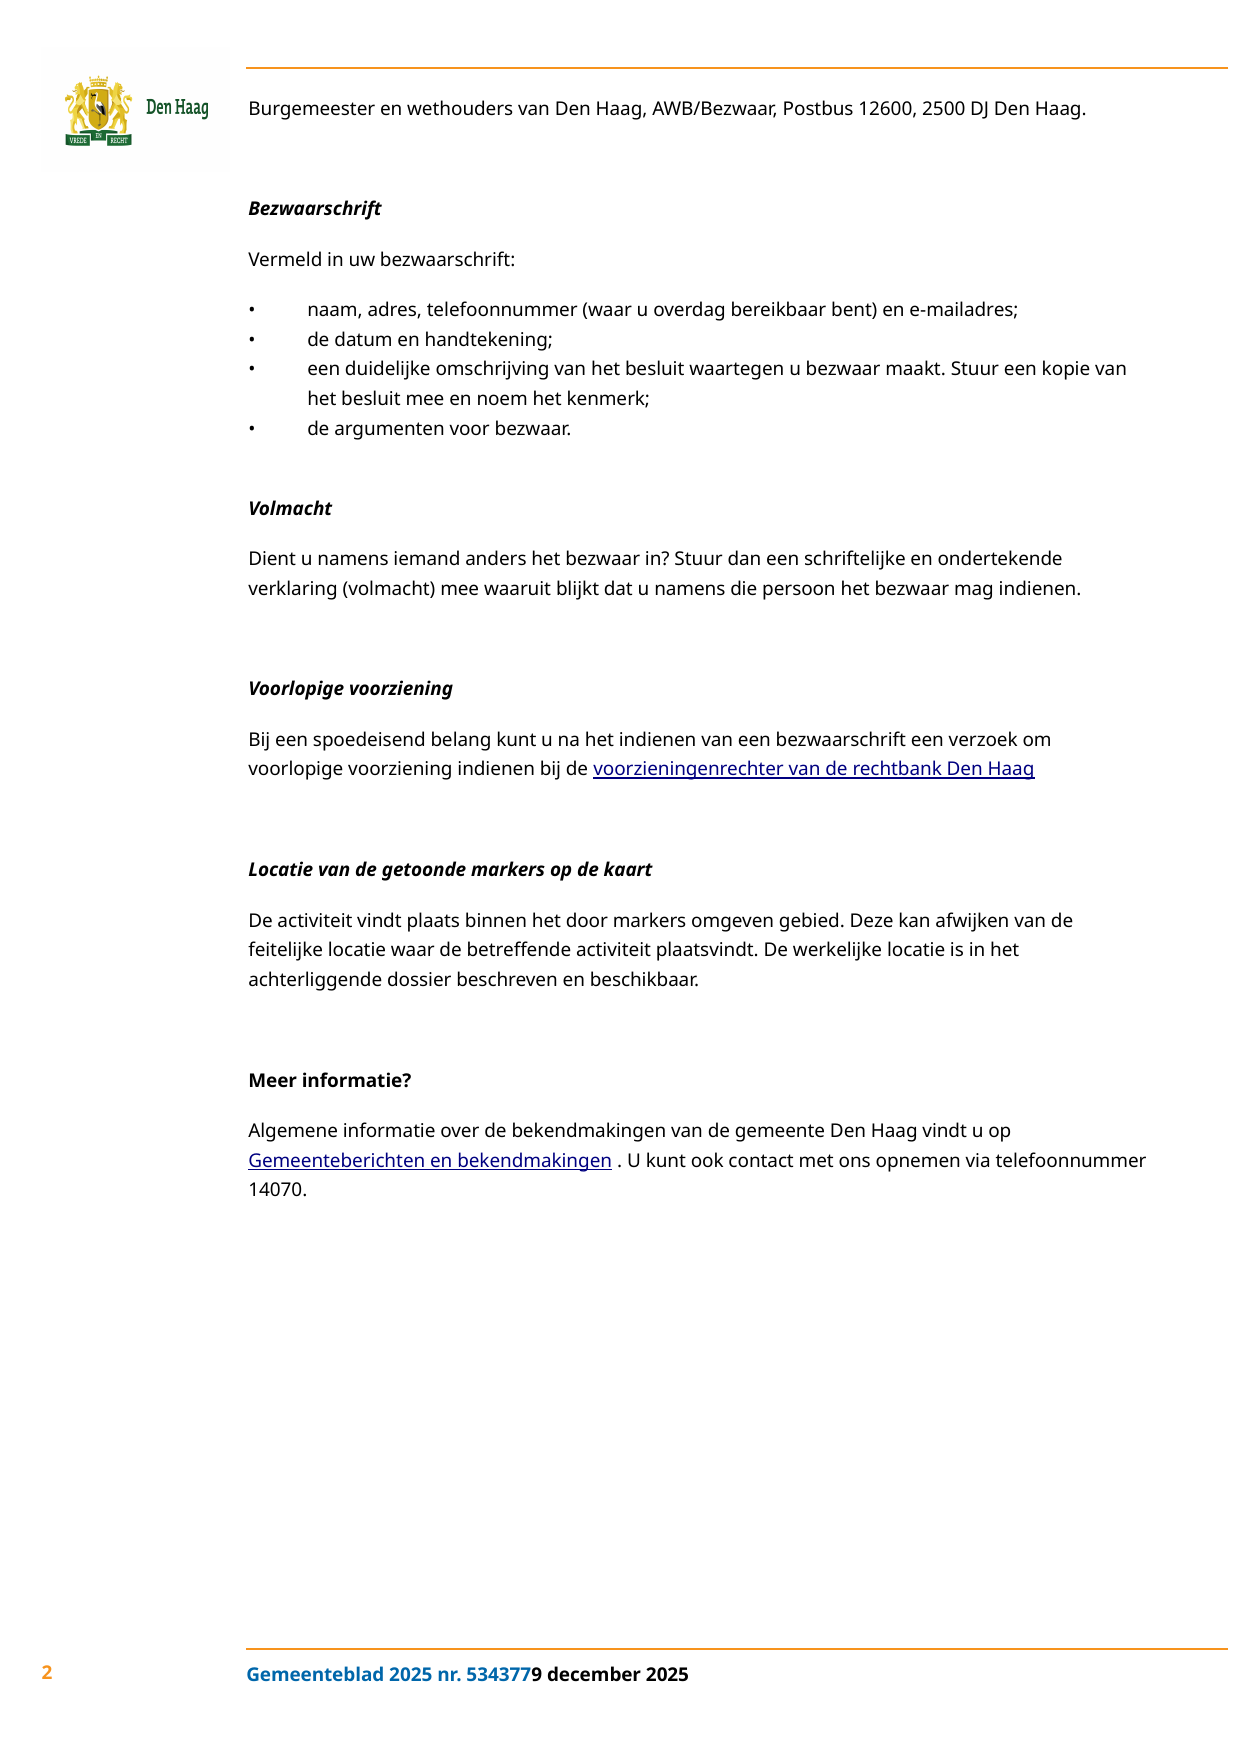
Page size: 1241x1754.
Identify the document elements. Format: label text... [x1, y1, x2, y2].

list de datum en handtekening; [248, 326, 1152, 352]
text Bij een spoedeisend belang kunt u na het indienen van een bezwaarschrift een verzoek om voorlopige voorziening indienen bij de voorzieningenrechter van de rechtbank Den Haag [248, 726, 1152, 781]
text Locatie van de getoonde markers op de kaart [248, 856, 1152, 882]
text De activiteit vindt plaats binnen het door markers omgeven gebied. Deze kan afwijken van de feitelijke locatie waar de betreffende activiteit plaatsvindt. De werkelijke locatie is in het achterliggende dossier beschreven en beschikbaar. [248, 907, 1152, 992]
text Voorlopige voorziening [248, 676, 1152, 701]
text Meer informatie? [248, 1067, 1152, 1093]
text Algemene informatie over de bekendmakingen van de gemeente Den Haag vindt u op Gemeenteberichten en bekendmakingen . U kunt ook contact met ons opnemen via telefoonnummer 14070. [248, 1117, 1152, 1202]
text Vermeld in uw bezwaarschrift: [248, 246, 1152, 272]
list een duidelijke omschrijving van het besluit waartegen u bezwaar maakt. Stuur een kopie van het besluit mee en noem het kenmerk; [248, 356, 1152, 411]
text Bezwaarschrift [248, 196, 1152, 221]
text Volmacht [248, 495, 1152, 521]
list naam, adres, telefoonnummer (waar u overdag bereikbaar bent) en e-mailadres; [248, 296, 1152, 322]
text Dient u namens iemand anders het bezwaar in? Stuur dan een schriftelijke en ondertekende verklaring (volmacht) mee waaruit blijkt dat u namens die persoon het bezwaar mag indienen. [248, 545, 1152, 601]
picture [41, 47, 231, 172]
list de argumenten voor bezwaar. [248, 415, 1152, 441]
text Burgemeester en wethouders van Den Haag, AWB/Bezwaar, Postbus 12600, 2500 DJ Den Haag. [248, 95, 1152, 121]
